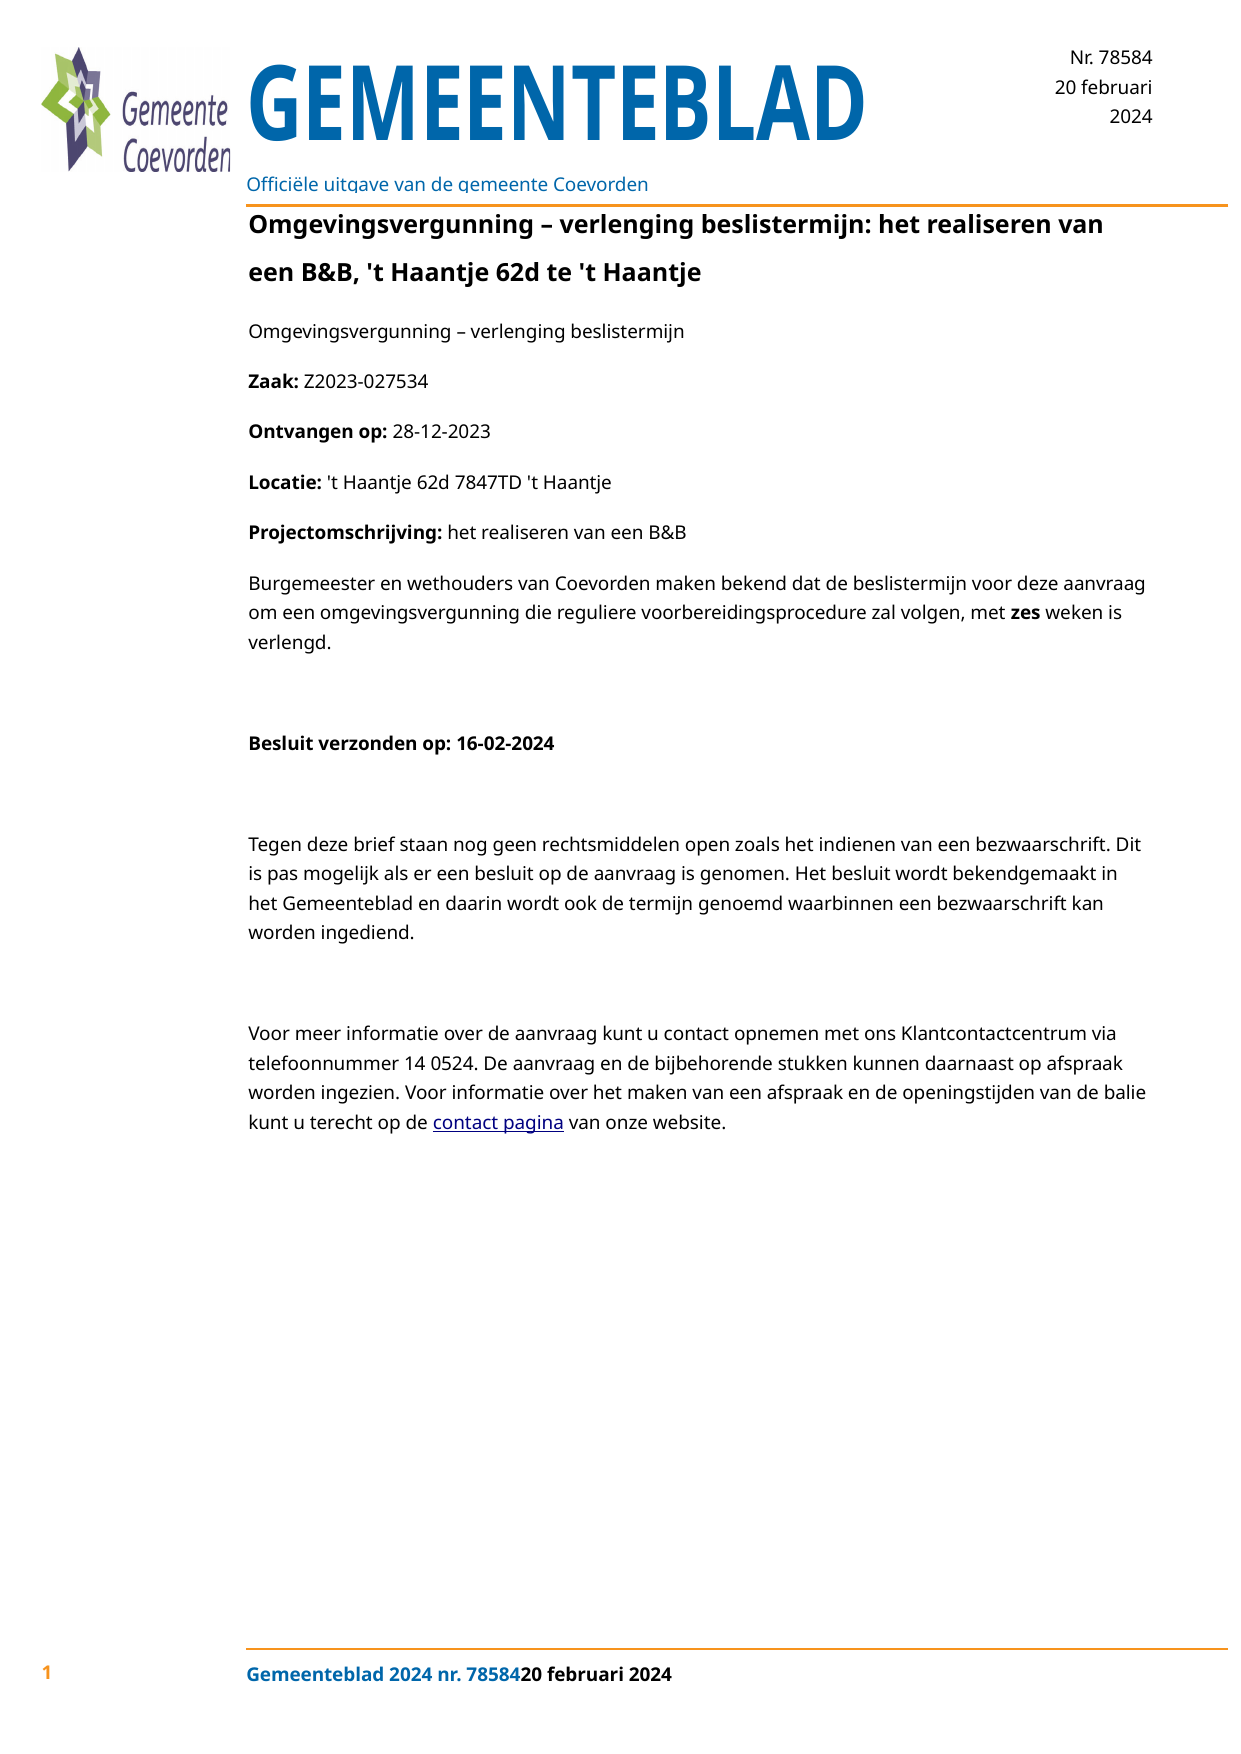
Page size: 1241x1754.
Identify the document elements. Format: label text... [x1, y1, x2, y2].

text Omgevingsvergunning – verlenging beslistermijn: het realiseren van een B&B, 't Haantje 62d te 't Haantje [248, 207, 1152, 288]
text Tegen deze brief staan nog geen rechtsmiddelen open zoals het indienen van een bezwaarschrift. Dit is pas mogelijk als er een besluit op de aanvraag is genomen. Het besluit wordt bekendgemaakt in het Gemeenteblad en daarin wordt ook de termijn genoemd waarbinnen een bezwaarschrift kan worden ingediend. [248, 831, 1152, 945]
picture [41, 47, 231, 172]
text Ontvangen op: 28-12-2023 [248, 419, 1152, 444]
text Projectomschrijving: het realiseren van een B&B [248, 519, 1152, 545]
text Zaak: Z2023-027534 [248, 368, 1152, 394]
text Voor meer informatie over de aanvraag kunt u contact opnemen met ons Klantcontactcentrum via telefoonnummer 14 0524. De aanvraag en de bijbehorende stukken kunnen daarnaast op afspraak worden ingezien. Voor informatie over het maken van een afspraak en de openingstijden van de balie kunt u terecht op de contact pagina van onze website. [248, 1020, 1152, 1135]
text Omgevingsvergunning – verlenging beslistermijn [248, 318, 1152, 344]
text Locatie: 't Haantje 62d 7847TD 't Haantje [248, 469, 1152, 495]
text Burgemeester en wethouders van Coevorden maken bekend dat de beslistermijn voor deze aanvraag om een omgevingsvergunning die reguliere voorbereidingsprocedure zal volgen, met zes weken is verlengd. [248, 570, 1152, 655]
text Besluit verzonden op: 16-02-2024 [248, 730, 1152, 756]
